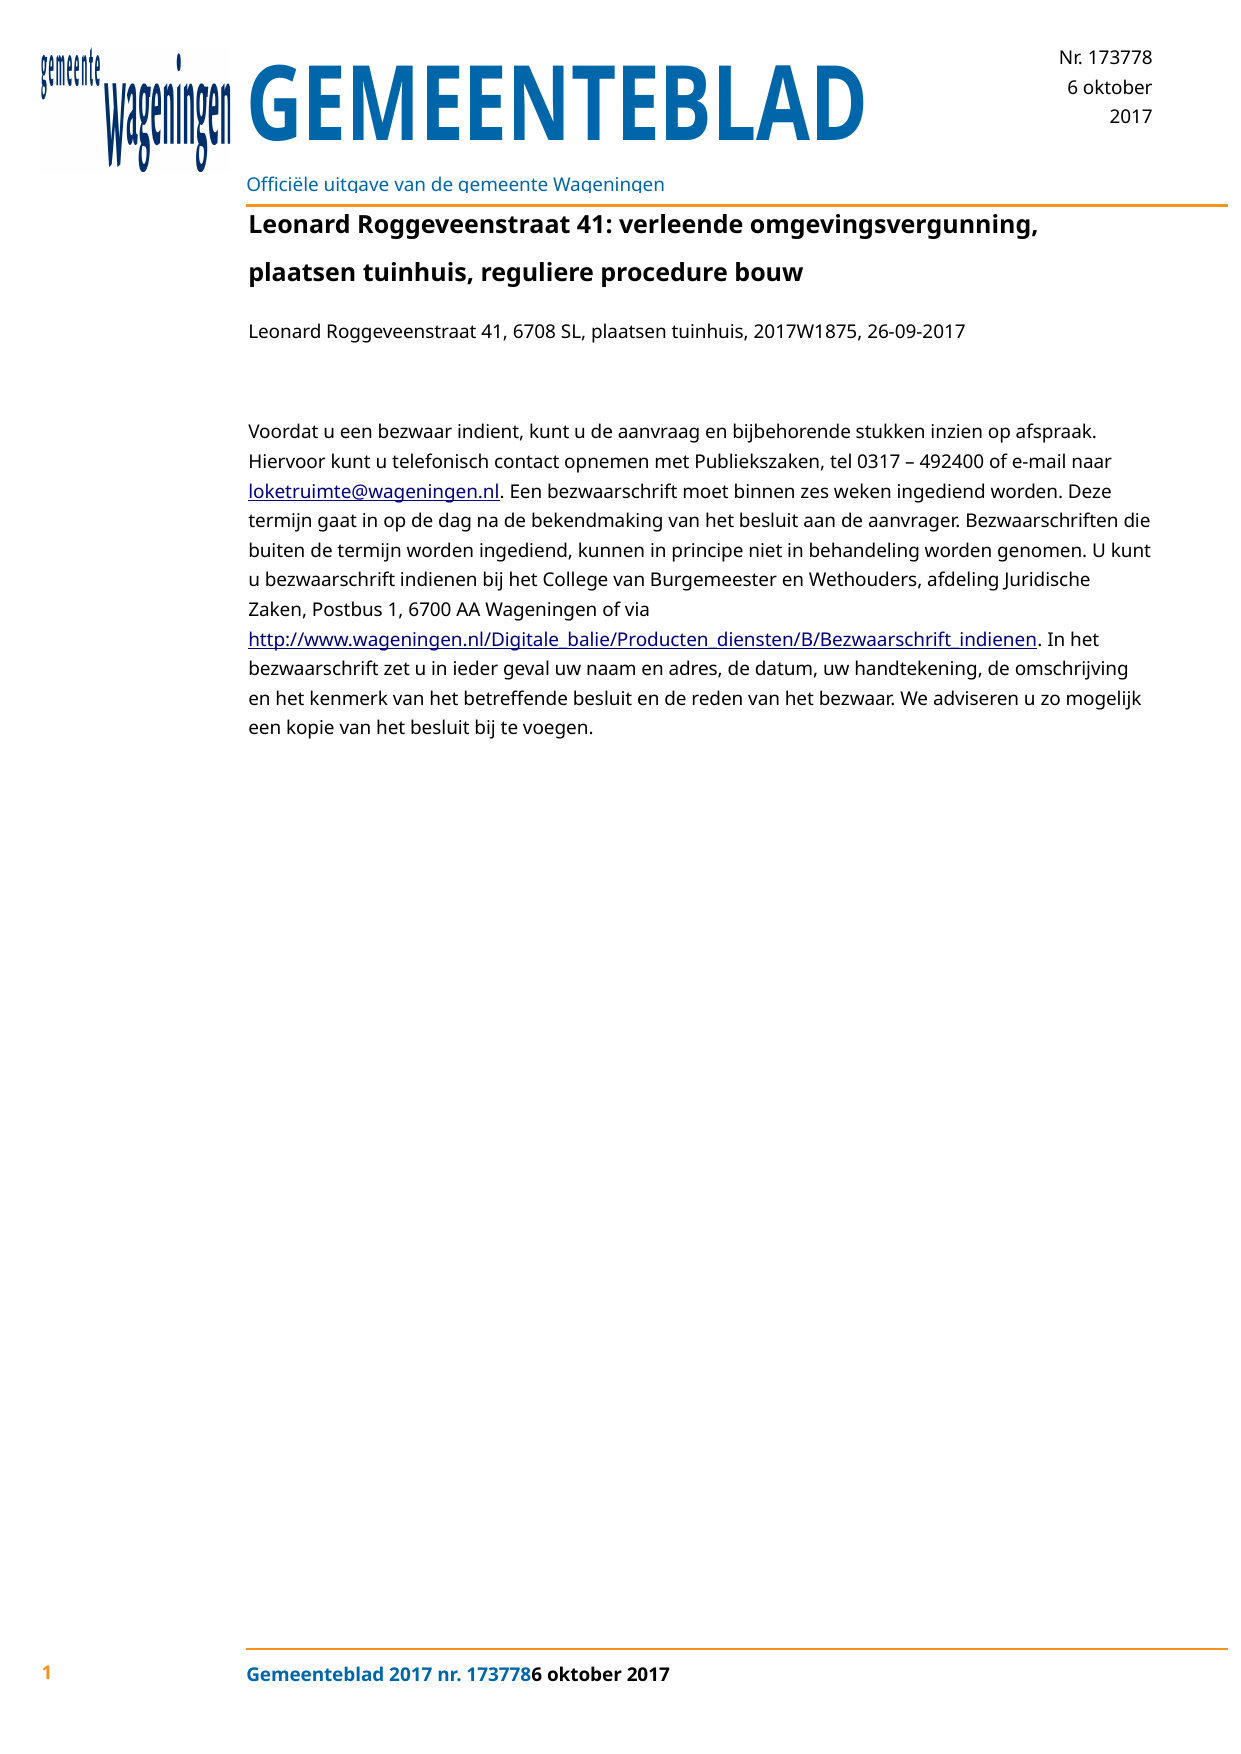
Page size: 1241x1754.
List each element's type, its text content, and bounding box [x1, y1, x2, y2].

text Leonard Roggeveenstraat 41, 6708 SL, plaatsen tuinhuis, 2017W1875, 26-09-2017 [248, 318, 1152, 344]
picture [41, 47, 231, 172]
text Leonard Roggeveenstraat 41: verleende omgevingsvergunning, plaatsen tuinhuis, reguliere procedure bouw [248, 207, 1152, 288]
text Voordat u een bezwaar indient, kunt u de aanvraag en bijbehorende stukken inzien op afspraak. Hiervoor kunt u telefonisch contact opnemen met Publiekszaken, tel 0317 – 492400 of e-mail naar loketruimte@wageningen.nl. Een bezwaarschrift moet binnen zes weken ingediend worden. Deze termijn gaat in op de dag na de bekendmaking van het besluit aan de aanvrager. Bezwaarschriften die buiten de termijn worden ingediend, kunnen in principe niet in behandeling worden genomen. U kunt u bezwaarschrift indienen bij het College van Burgemeester en Wethouders, afdeling Juridische Zaken, Postbus 1, 6700 AA Wageningen of via http://www.wageningen.nl/Digitale_balie/Producten_diensten/B/Bezwaarschrift_indienen. In het bezwaarschrift zet u in ieder geval uw naam en adres, de datum, uw handtekening, de omschrijving en het kenmerk van het betreffende besluit en de reden van het bezwaar. We adviseren u zo mogelijk een kopie van het besluit bij te voegen. [248, 419, 1152, 740]
